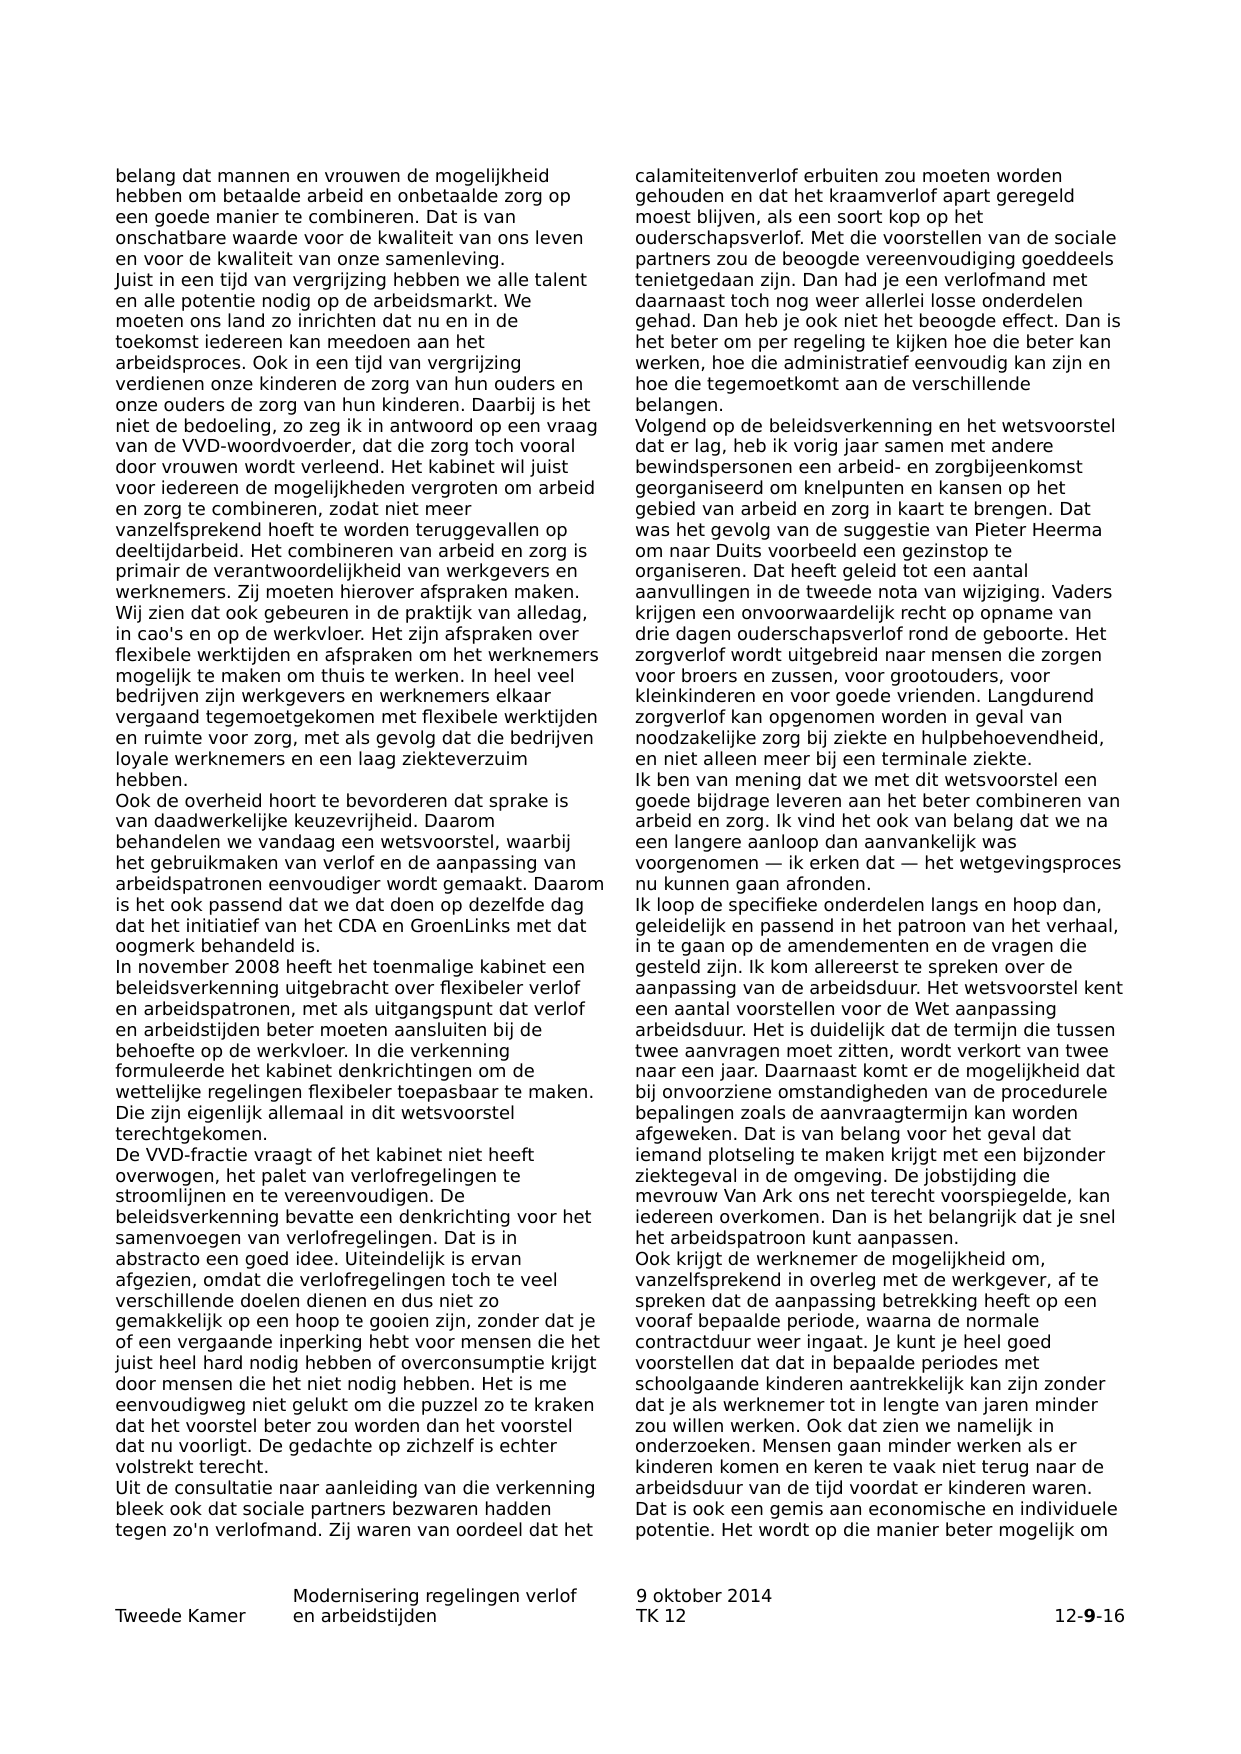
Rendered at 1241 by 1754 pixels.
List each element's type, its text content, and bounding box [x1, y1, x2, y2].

text Volgend op de beleidsverkenning en het wetsvoorstel dat er lag, heb ik vorig jaar samen met andere bewindspersonen een arbeid- en zorgbijeenkomst georganiseerd om knelpunten en kansen op het gebied van arbeid en zorg in kaart te brengen. Dat was het gevolg van de suggestie van Pieter Heerma om naar Duits voorbeeld een gezinstop te organiseren. Dat heeft geleid tot een aantal aanvullingen in de tweede nota van wijziging. Vaders krijgen een onvoorwaardelijk recht op opname van drie dagen ouderschapsverlof rond de geboorte. Het zorgverlof wordt uitgebreid naar mensen die zorgen voor broers en zussen, voor grootouders, voor kleinkinderen en voor goede vrienden. Langdurend zorgverlof kan opgenomen worden in geval van noodzakelijke zorg bij ziekte en hulpbehoevendheid, en niet alleen meer bij een terminale ziekte. [635, 415, 1125, 769]
text Ook krijgt de werknemer de mogelijkheid om, vanzelfsprekend in overleg met de werkgever, af te spreken dat de aanpassing betrekking heeft op een vooraf bepaalde periode, waarna de normale contractduur weer ingaat. Je kunt je heel goed voorstellen dat dat in bepaalde periodes met schoolgaande kinderen aantrekkelijk kan zijn zonder dat je als werknemer tot in lengte van jaren minder zou willen werken. Ook dat zien we namelijk in onderzoeken. Mensen gaan minder werken als er kinderen komen en keren te vaak niet terug naar de arbeidsduur van de tijd voordat er kinderen waren. Dat is ook een gemis aan economische en individuele potentie. Het wordt op die manier beter mogelijk om [635, 1249, 1125, 1540]
text De VVD-fractie vraagt of het kabinet niet heeft overwogen, het palet van verlofregelingen te stroomlijnen en te vereenvoudigen. De beleidsverkenning bevatte een denkrichting voor het samenvoegen van verlofregelingen. Dat is in abstracto een goed idee. Uiteindelijk is ervan afgezien, omdat die verlofregelingen toch te veel verschillende doelen dienen en dus niet zo gemakkelijk op een hoop te gooien zijn, zonder dat je of een vergaande inperking hebt voor mensen die het juist heel hard nodig hebben of overconsumptie krijgt door mensen die het niet nodig hebben. Het is me eenvoudigweg niet gelukt om die puzzel zo te kraken dat het voorstel beter zou worden dan het voorstel dat nu voorligt. De gedachte op zichzelf is echter volstrekt terecht. [115, 1144, 605, 1478]
text Juist in een tijd van vergrijzing hebben we alle talent en alle potentie nodig op de arbeidsmarkt. We moeten ons land zo inrichten dat nu en in de toekomst iedereen kan meedoen aan het arbeidsproces. Ook in een tijd van vergrijzing verdienen onze kinderen de zorg van hun ouders en onze ouders de zorg van hun kinderen. Daarbij is het niet de bedoeling, zo zeg ik in antwoord op een vraag van de VVD-woordvoerder, dat die zorg toch vooral door vrouwen wordt verleend. Het kabinet wil juist voor iedereen de mogelijkheden vergroten om arbeid en zorg te combineren, zodat niet meer vanzelfsprekend hoeft te worden teruggevallen op deeltijdarbeid. Het combineren van arbeid en zorg is primair de verantwoordelijkheid van werkgevers en werknemers. Zij moeten hierover afspraken maken. Wij zien dat ook gebeuren in de praktijk van alledag, in cao's en op de werkvloer. Het zijn afspraken over flexibele werktijden en afspraken om het werknemers mogelijk te maken om thuis te werken. In heel veel bedrijven zijn werkgevers en werknemers elkaar vergaand tegemoetgekomen met flexibele werktijden en ruimte voor zorg, met als gevolg dat die bedrijven loyale werknemers en een laag ziekteverzuim hebben. [115, 269, 605, 790]
text Ik loop de specifieke onderdelen langs en hoop dan, geleidelijk en passend in het patroon van het verhaal, in te gaan op de amendementen en de vragen die gesteld zijn. Ik kom allereerst te spreken over de aanpassing van de arbeidsduur. Het wetsvoorstel kent een aantal voorstellen voor de Wet aanpassing arbeidsduur. Het is duidelijk dat de termijn die tussen twee aanvragen moet zitten, wordt verkort van twee naar een jaar. Daarnaast komt er de mogelijkheid dat bij onvoorziene omstandigheden van de procedurele bepalingen zoals de aanvraagtermijn kan worden afgeweken. Dat is van belang voor het geval dat iemand plotseling te maken krijgt met een bijzonder ziektegeval in de omgeving. De jobstijding die mevrouw Van Ark ons net terecht voorspiegelde, kan iedereen overkomen. Dan is het belangrijk dat je snel het arbeidspatroon kunt aanpassen. [635, 894, 1125, 1249]
text Ik ben van mening dat we met dit wetsvoorstel een goede bijdrage leveren aan het beter combineren van arbeid en zorg. Ik vind het ook van belang dat we na een langere aanloop dan aanvankelijk was voorgenomen — ik erken dat — het wetgevingsproces nu kunnen gaan afronden. [635, 769, 1125, 894]
text Ook de overheid hoort te bevorderen dat sprake is van daadwerkelijke keuzevrijheid. Daarom behandelen we vandaag een wetsvoorstel, waarbij het gebruikmaken van verlof en de aanpassing van arbeidspatronen eenvoudiger wordt gemaakt. Daarom is het ook passend dat we dat doen op dezelfde dag dat het initiatief van het CDA en GroenLinks met dat oogmerk behandeld is. [115, 790, 605, 957]
text Uit de consultatie naar aanleiding van die verkenning bleek ook dat sociale partners bezwaren hadden tegen zo'n verlofmand. Zij waren van oordeel dat het [115, 1478, 605, 1540]
text In november 2008 heeft het toenmalige kabinet een beleidsverkenning uitgebracht over flexibeler verlof en arbeidspatronen, met als uitgangspunt dat verlof en arbeidstijden beter moeten aansluiten bij de behoefte op de werkvloer. In die verkenning formuleerde het kabinet denkrichtingen om de wettelijke regelingen flexibeler toepasbaar te maken. Die zijn eigenlijk allemaal in dit wetsvoorstel terechtgekomen. [115, 957, 605, 1144]
text belang dat mannen en vrouwen de mogelijkheid hebben om betaalde arbeid en onbetaalde zorg op een goede manier te combineren. Dat is van onschatbare waarde voor de kwaliteit van ons leven en voor de kwaliteit van onze samenleving. [115, 165, 605, 269]
text calamiteitenverlof erbuiten zou moeten worden gehouden en dat het kraamverlof apart geregeld moest blijven, als een soort kop op het ouderschapsverlof. Met die voorstellen van de sociale partners zou de beoogde vereenvoudiging goeddeels tenietgedaan zijn. Dan had je een verlofmand met daarnaast toch nog weer allerlei losse onderdelen gehad. Dan heb je ook niet het beoogde effect. Dan is het beter om per regeling te kijken hoe die beter kan werken, hoe die administratief eenvoudig kan zijn en hoe die tegemoetkomt aan de verschillende belangen. [635, 165, 1125, 415]
